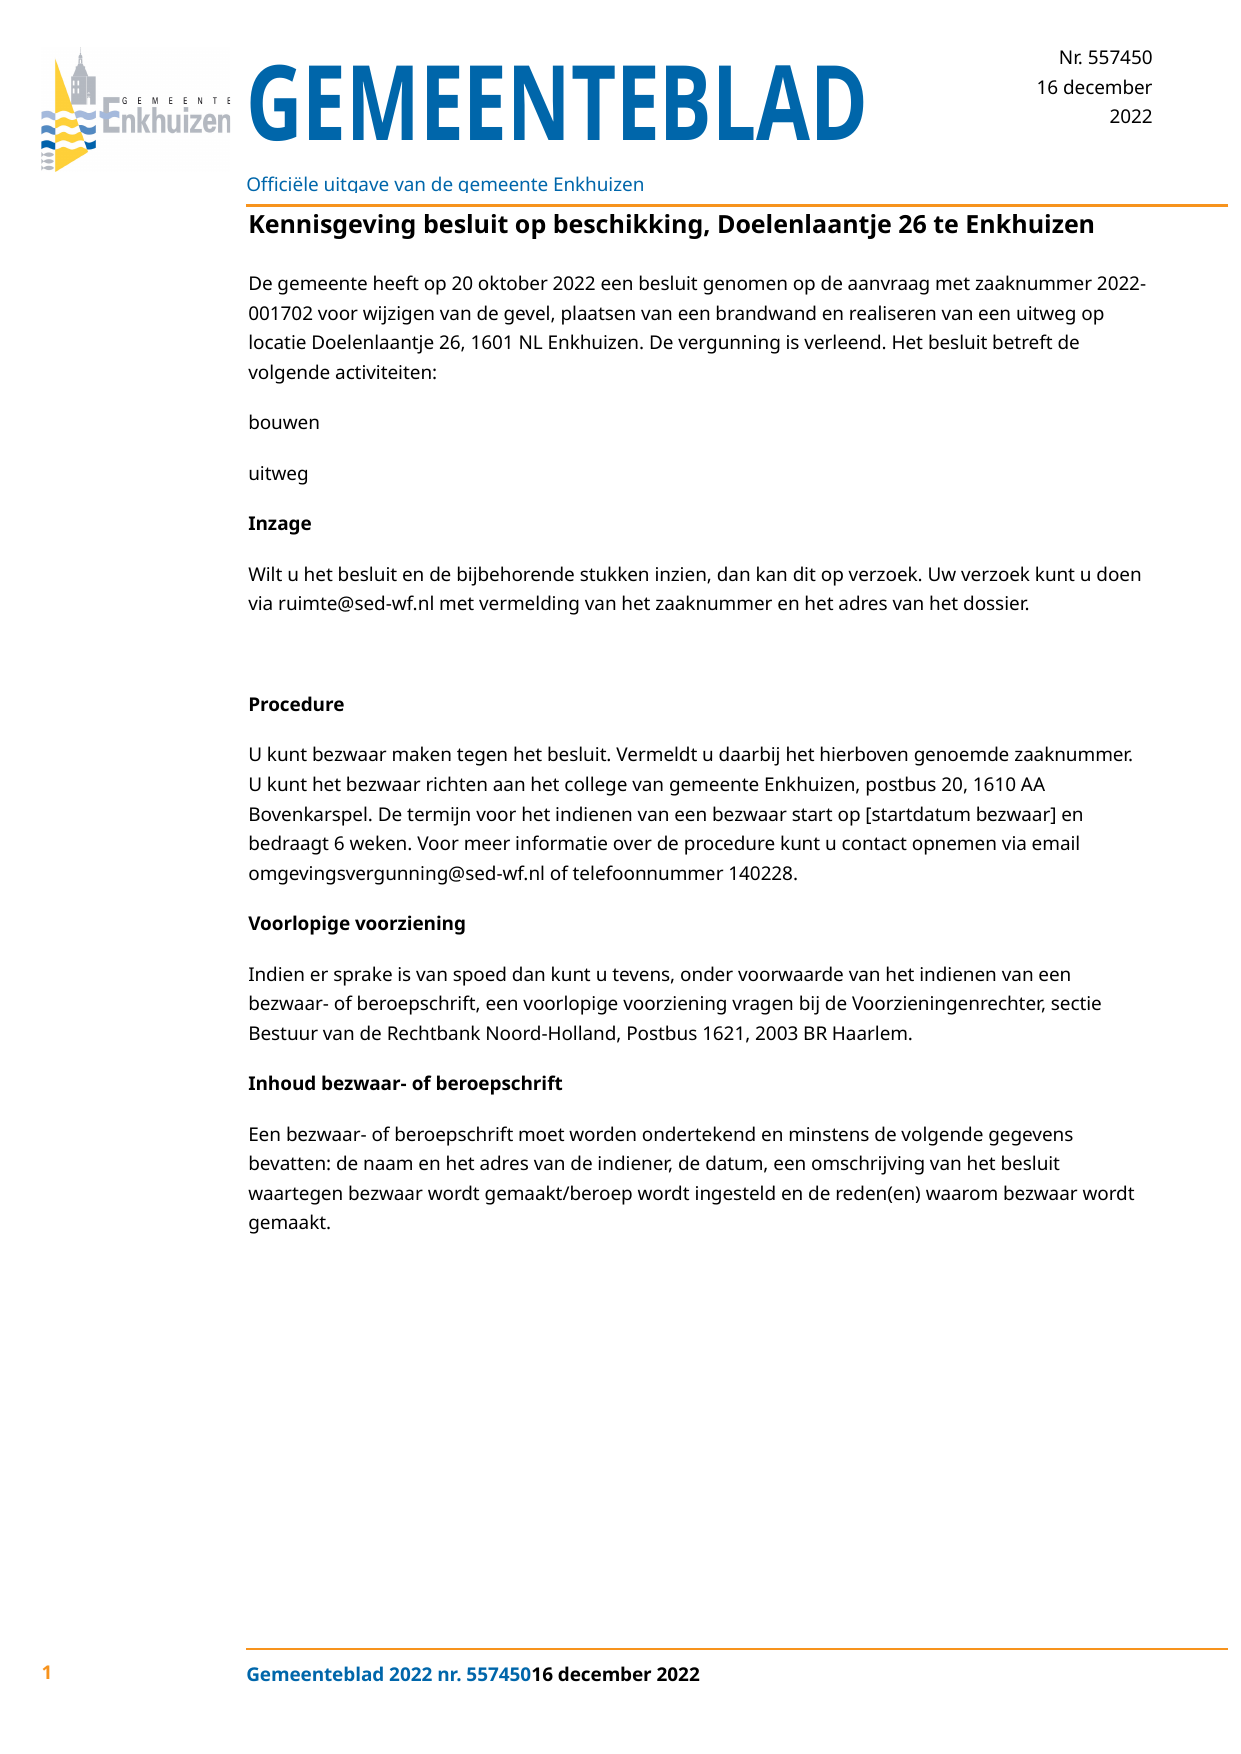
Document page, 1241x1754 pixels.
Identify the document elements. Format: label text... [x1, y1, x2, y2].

text U kunt bezwaar maken tegen het besluit. Vermeldt u daarbij het hierboven genoemde zaaknummer. U kunt het bezwaar richten aan het college van gemeente Enkhuizen, postbus 20, 1610 AA Bovenkarspel. De termijn voor het indienen van een bezwaar start op [startdatum bezwaar] en bedraagt 6 weken. Voor meer informatie over de procedure kunt u contact opnemen via email omgevingsvergunning@sed-wf.nl of telefoonnummer 140228. [248, 742, 1152, 886]
picture [41, 47, 231, 172]
text Inzage [248, 510, 1152, 536]
text Voorlopige voorziening [248, 910, 1152, 936]
text bouwen [248, 409, 1152, 435]
text uitweg [248, 460, 1152, 486]
text Inhoud bezwaar- of beroepschrift [248, 1070, 1152, 1096]
text Indien er sprake is van spoed dan kunt u tevens, onder voorwaarde van het indienen van een bezwaar- of beroepschrift, een voorlopige voorziening vragen bij de Voorzieningenrechter, sectie Bestuur van de Rechtbank Noord-Holland, Postbus 1621, 2003 BR Haarlem. [248, 961, 1152, 1046]
text Wilt u het besluit en de bijbehorende stukken inzien, dan kan dit op verzoek. Uw verzoek kunt u doen via ruimte@sed-wf.nl met vermelding van het zaaknummer en het adres van het dossier. [248, 561, 1152, 616]
text Procedure [248, 691, 1152, 717]
text De gemeente heeft op 20 oktober 2022 een besluit genomen op de aanvraag met zaaknummer 2022-001702 voor wijzigen van de gevel, plaatsen van een brandwand en realiseren van een uitweg op locatie Doelenlaantje 26, 1601 NL Enkhuizen. De vergunning is verleend. Het besluit betreft de volgende activiteiten: [248, 270, 1152, 385]
text Een bezwaar- of beroepschrift moet worden ondertekend en minstens de volgende gegevens bevatten: de naam en het adres van de indiener, de datum, een omschrijving van het besluit waartegen bezwaar wordt gemaakt/beroep wordt ingesteld en de reden(en) waarom bezwaar wordt gemaakt. [248, 1121, 1152, 1235]
text Kennisgeving besluit op beschikking, Doelenlaantje 26 te Enkhuizen [248, 207, 1152, 241]
